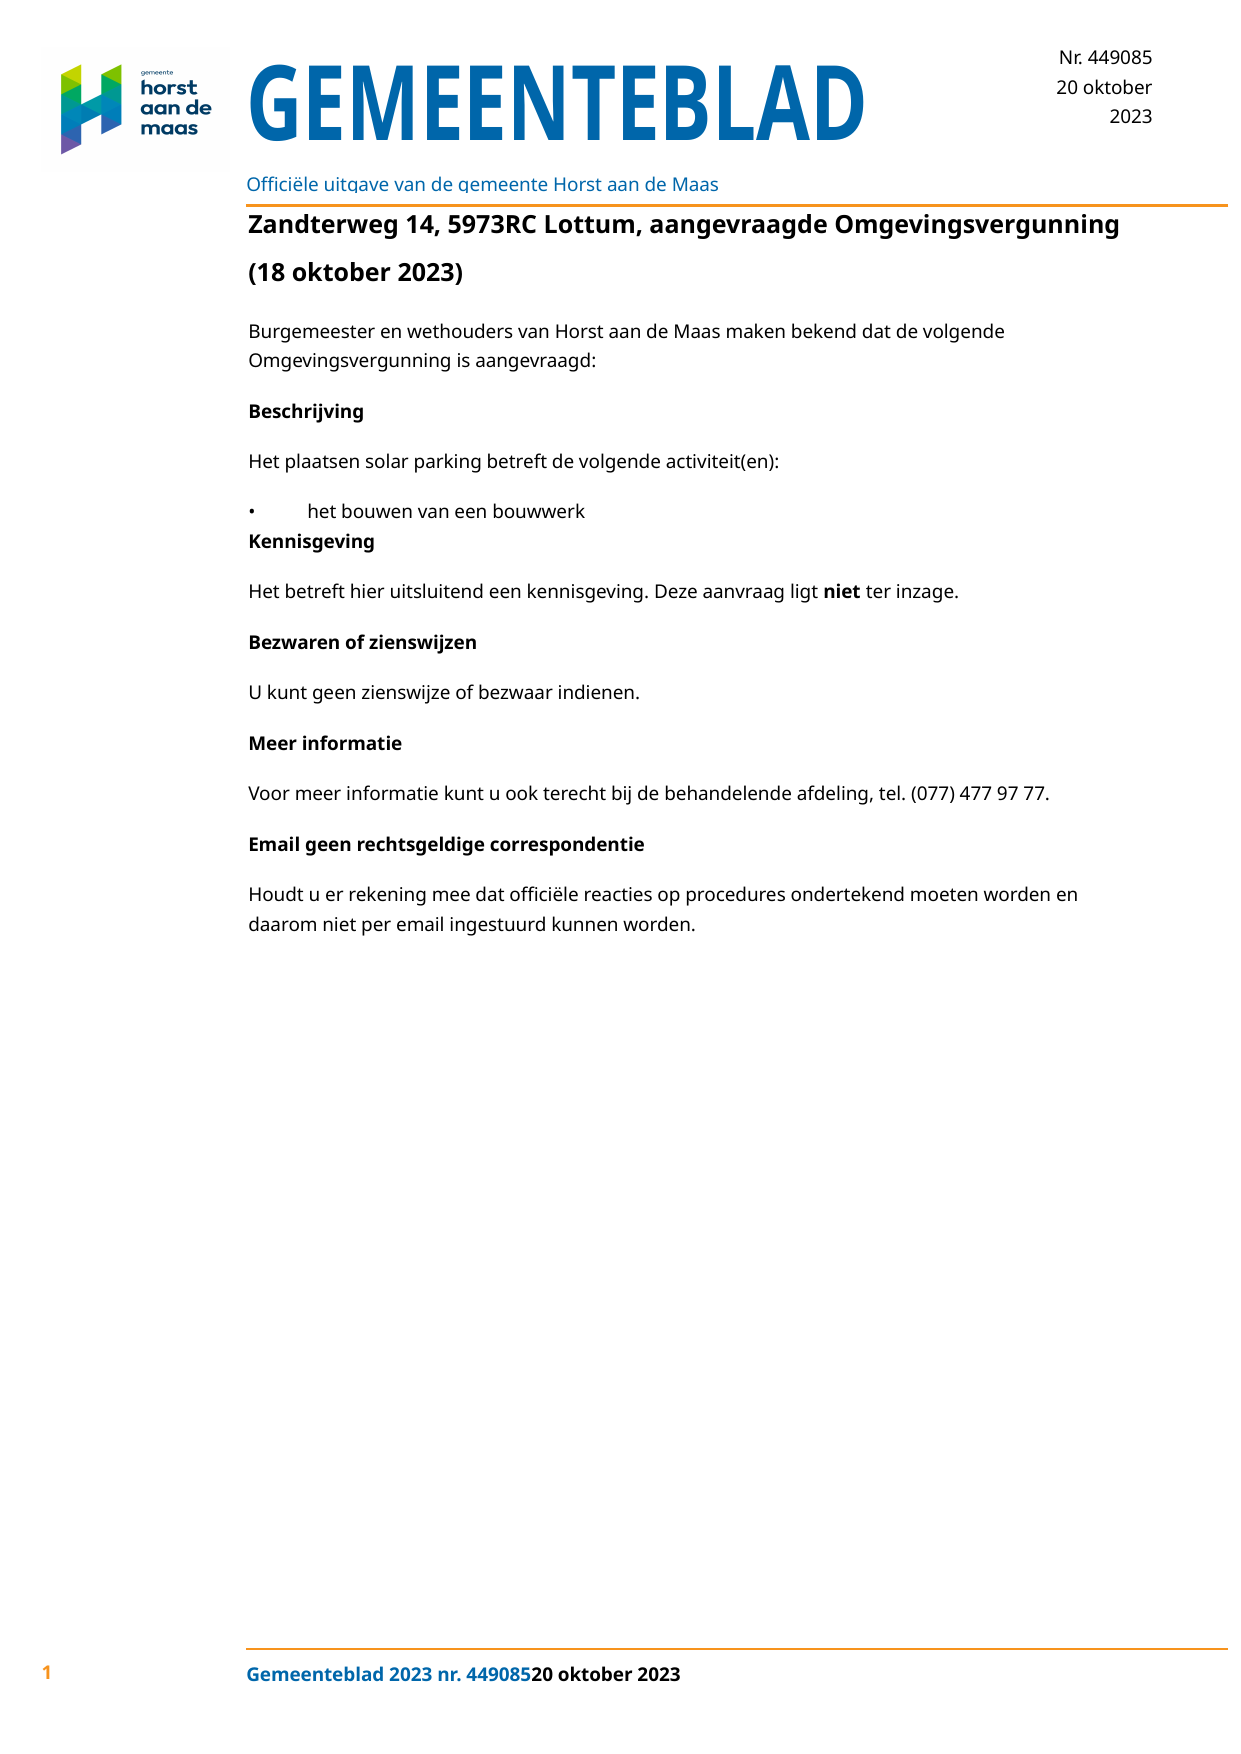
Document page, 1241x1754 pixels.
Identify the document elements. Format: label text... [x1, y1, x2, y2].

text Houdt u er rekening mee dat officiële reacties op procedures ondertekend moeten worden en daarom niet per email ingestuurd kunnen worden. [248, 881, 1152, 937]
list het bouwen van een bouwwerk [248, 499, 1152, 524]
text Kennisgeving [248, 528, 1152, 554]
text Het betreft hier uitsluitend een kennisgeving. Deze aanvraag ligt niet ter inzage. [248, 579, 1152, 604]
text Het plaatsen solar parking betreft de volgende activiteit(en): [248, 448, 1152, 474]
text Bezwaren of zienswijzen [248, 629, 1152, 655]
text Voor meer informatie kunt u ook terecht bij de behandelende afdeling, tel. (077) 477 97 77. [248, 780, 1152, 806]
text Meer informatie [248, 730, 1152, 756]
text Email geen rechtsgeldige correspondentie [248, 831, 1152, 857]
picture [41, 47, 231, 172]
text U kunt geen zienswijze of bezwaar indienen. [248, 679, 1152, 705]
text Beschrijving [248, 398, 1152, 424]
text Burgemeester en wethouders van Horst aan de Maas maken bekend dat de volgende Omgevingsvergunning is aangevraagd: [248, 318, 1152, 373]
text Zandterweg 14, 5973RC Lottum, aangevraagde Omgevingsvergunning (18 oktober 2023) [248, 207, 1152, 288]
